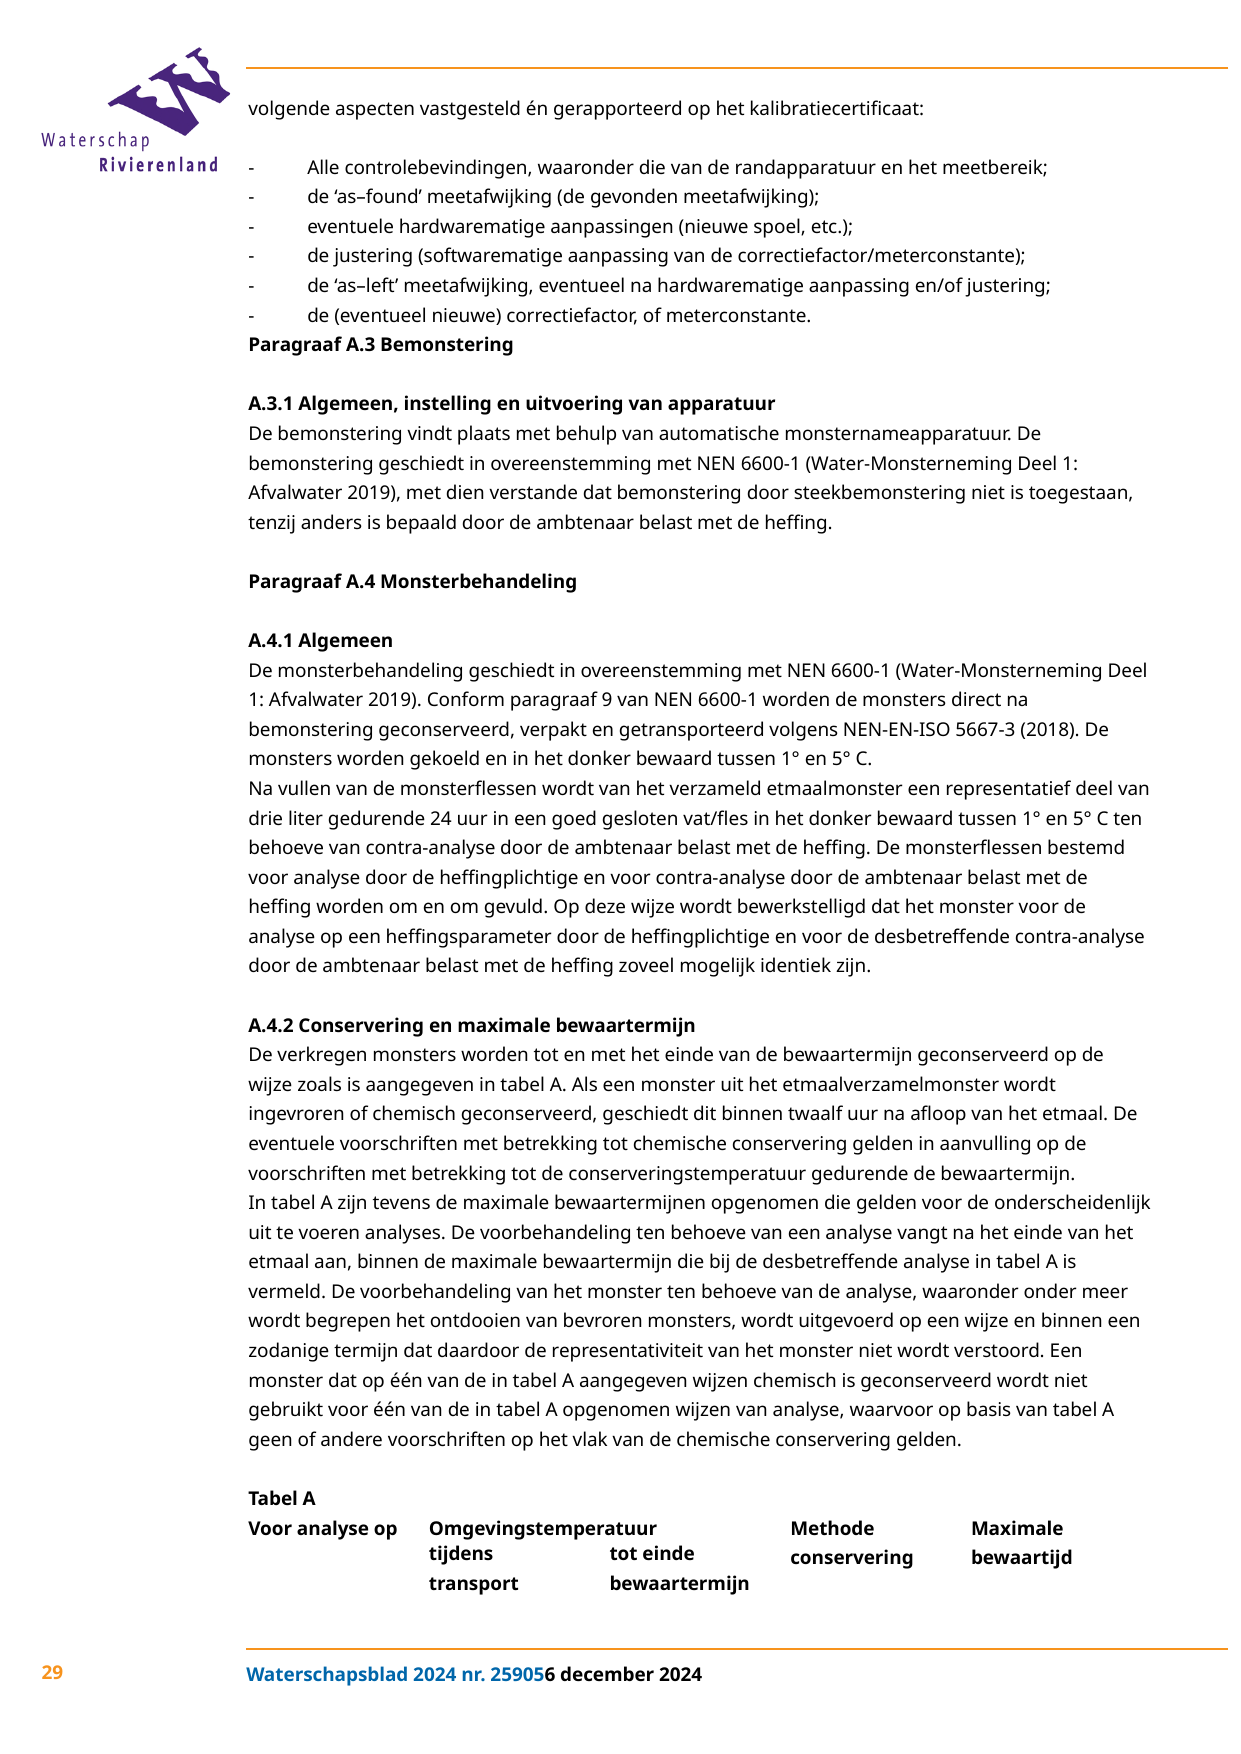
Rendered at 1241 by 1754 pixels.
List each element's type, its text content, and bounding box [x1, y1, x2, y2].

table_header Methode conservering [790, 1515, 971, 1596]
table_header Maximale bewaartijd [971, 1515, 1152, 1596]
text De monsterbehandeling geschiedt in overeenstemming met NEN 6600-1 (Water-Monsterneming Deel 1: Afvalwater 2019). Conform paragraaf 9 van NEN 6600-1 worden de monsters direct na bemonstering geconserveerd, verpakt en getransporteerd volgens NEN-EN-ISO 5667-3 (2018). De monsters worden gekoeld en in het donker bewaard tussen 1° en 5° C. [248, 657, 1152, 771]
list de justering (softwarematige aanpassing van de correctiefactor/meterconstante); [248, 243, 1152, 268]
text Na vullen van de monsterflessen wordt van het verzameld etmaalmonster een representatief deel van drie liter gedurende 24 uur in een goed gesloten vat/fles in het donker bewaard tussen 1° en 5° C ten behoeve van contra-analyse door de ambtenaar belast met de heffing. De monsterflessen bestemd voor analyse door de heffingplichtige en voor contra-analyse door de ambtenaar belast met de heffing worden om en om gevuld. Op deze wijze wordt bewerkstelligd dat het monster voor de analyse op een heffingsparameter door de heffingplichtige en voor de desbetreffende contra-analyse door de ambtenaar belast met de heffing zoveel mogelijk identiek zijn. [248, 775, 1152, 978]
text A.3.1 Algemeen, instelling en uitvoering van apparatuur [248, 391, 1152, 416]
picture [41, 47, 231, 172]
list de (eventueel nieuwe) correctiefactor, of meterconstante. [248, 302, 1152, 328]
table_header Omgevingstemperatuur [429, 1515, 790, 1541]
list eventuele hardwarematige aanpassingen (nieuwe spoel, etc.); [248, 213, 1152, 239]
text De verkregen monsters worden tot en met het einde van de bewaartermijn geconserveerd op de wijze zoals is aangegeven in tabel A. Als een monster uit het etmaalverzamelmonster wordt ingevroren of chemisch geconserveerd, geschiedt dit binnen twaalf uur na afloop van het etmaal. De eventuele voorschriften met betrekking tot chemische conservering gelden in aanvulling op de voorschriften met betrekking tot de conserveringstemperatuur gedurende de bewaartermijn. [248, 1041, 1152, 1186]
text volgende aspecten vastgesteld én gerapporteerd op het kalibratiecertificaat: [248, 95, 1152, 121]
text De bemonstering vindt plaats met behulp van automatische monsternameapparatuur. De bemonstering geschiedt in overeenstemming met NEN 6600-1 (Water-Monsterneming Deel 1: Afvalwater 2019), met dien verstande dat bemonstering door steekbemonstering niet is toegestaan, tenzij anders is bepaald door de ambtenaar belast met de heffing. [248, 420, 1152, 535]
table_cell tot einde bewaartermijn [609, 1541, 790, 1596]
table_cell tijdens transport [429, 1541, 609, 1596]
text A.4.2 Conservering en maximale bewaartermijn [248, 1012, 1152, 1038]
text In tabel A zijn tevens de maximale bewaartermijnen opgenomen die gelden voor de onderscheidenlijk uit te voeren analyses. De voorbehandeling ten behoeve van een analyse vangt na het einde van het etmaal aan, binnen de maximale bewaartermijn die bij de desbetreffende analyse in tabel A is vermeld. De voorbehandeling van het monster ten behoeve van de analyse, waaronder onder meer wordt begrepen het ontdooien van bevroren monsters, wordt uitgevoerd op een wijze en binnen een zodanige termijn dat daardoor de representativiteit van het monster niet wordt verstoord. Een monster dat op één van de in tabel A aangegeven wijzen chemisch is geconserveerd wordt niet gebruikt voor één van de in tabel A opgenomen wijzen van analyse, waarvoor op basis van tabel A geen of andere voorschriften op het vlak van de chemische conservering gelden. [248, 1189, 1152, 1452]
text Paragraaf A.4 Monsterbehandeling [248, 568, 1152, 594]
list de ‘as–left’ meetafwijking, eventueel na hardwarematige aanpassing en/of justering; [248, 272, 1152, 298]
list de ‘as–found’ meetafwijking (de gevonden meetafwijking); [248, 183, 1152, 209]
text Tabel A [248, 1485, 1152, 1511]
list Alle controlebevindingen, waaronder die van de randapparatuur en het meetbereik; [248, 154, 1152, 180]
text Paragraaf A.3 Bemonstering [248, 331, 1152, 357]
text A.4.1 Algemeen [248, 627, 1152, 653]
table_header Voor analyse op [248, 1515, 429, 1596]
